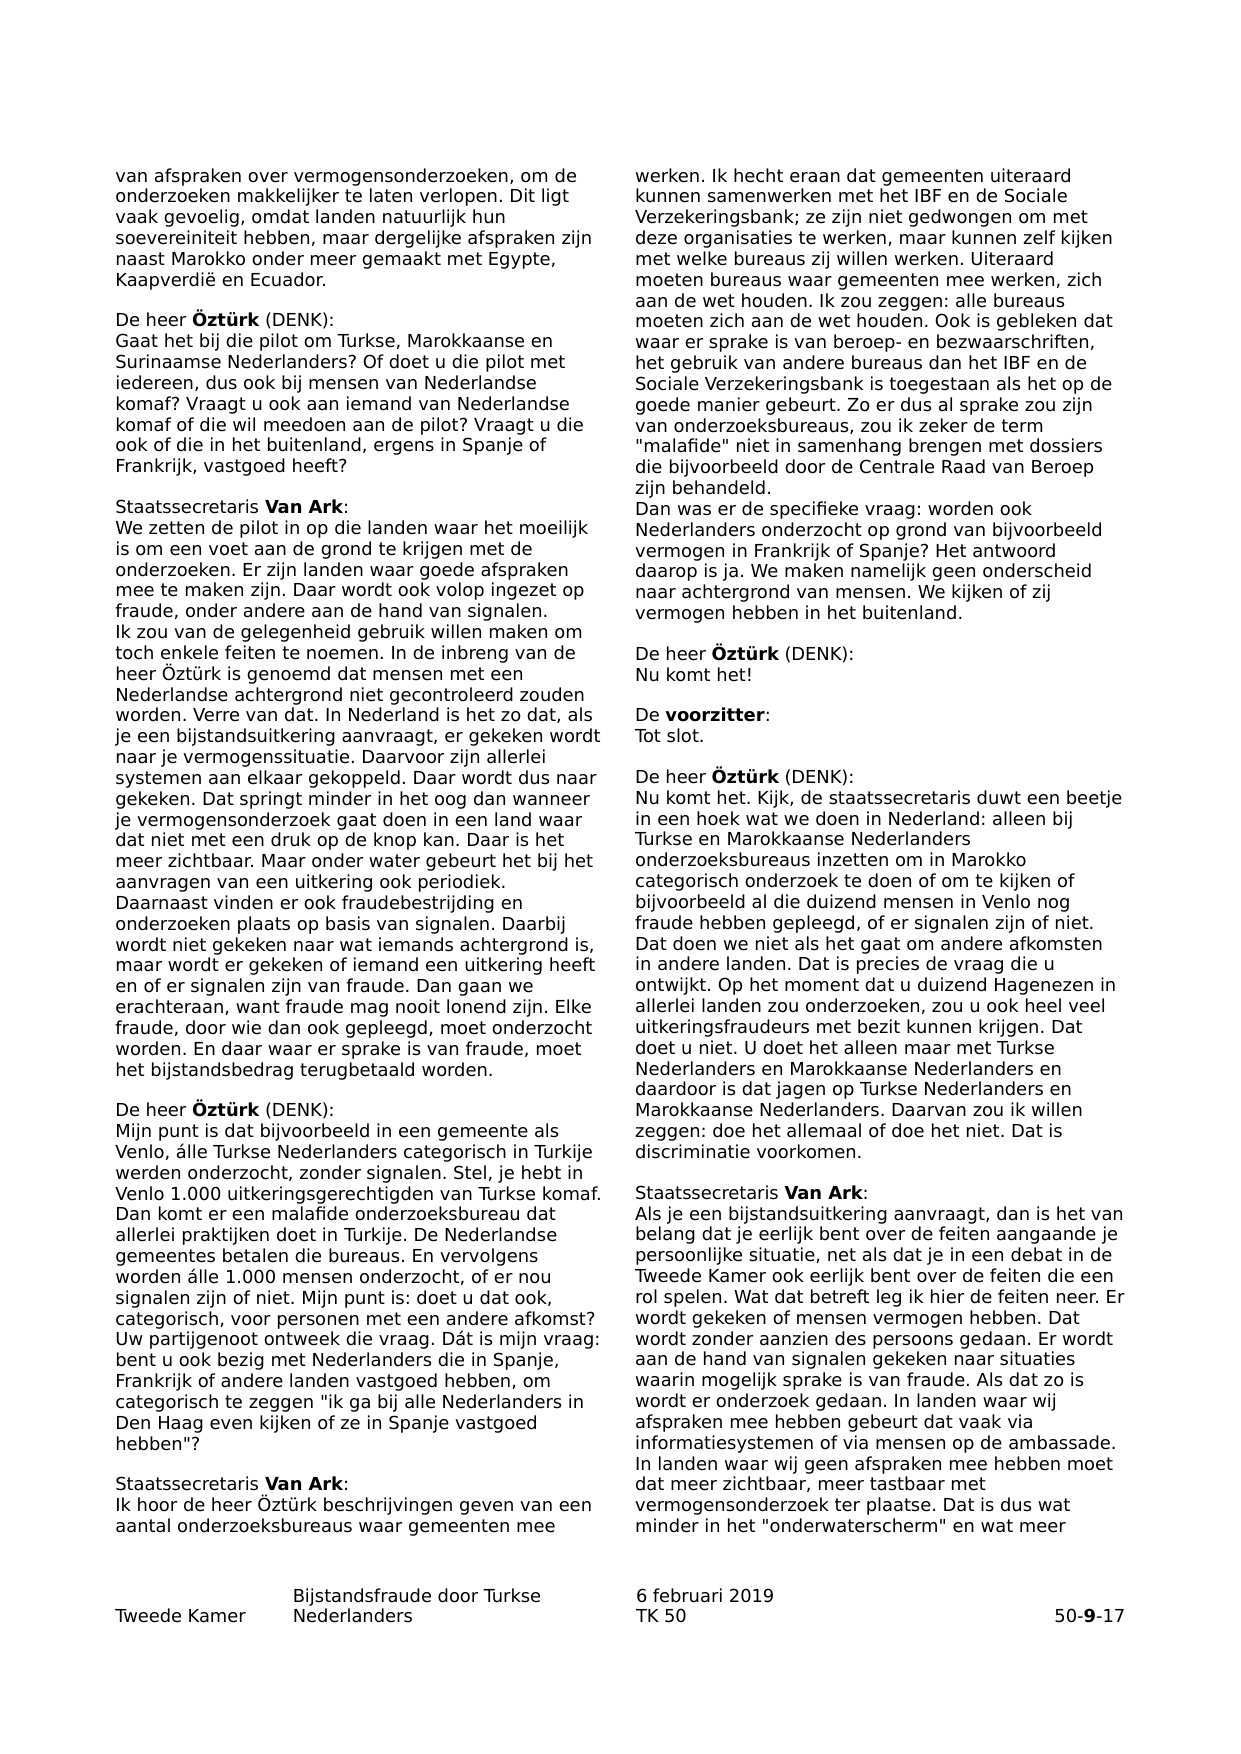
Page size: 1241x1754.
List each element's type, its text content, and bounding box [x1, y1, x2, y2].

text We zetten de pilot in op die landen waar het moeilijk is om een voet aan de grond te krijgen met de onderzoeken. Er zijn landen waar goede afspraken mee te maken zijn. Daar wordt ook volop ingezet op fraude, onder andere aan de hand van signalen. [115, 518, 605, 622]
text van afspraken over vermogensonderzoeken, om de onderzoeken makkelijker te laten verlopen. Dit ligt vaak gevoelig, omdat landen natuurlijk hun soevereiniteit hebben, maar dergelijke afspraken zijn naast Marokko onder meer gemaakt met Egypte, Kaapverdië en Ecuador. [115, 165, 605, 290]
text Ik zou van de gelegenheid gebruik willen maken om toch enkele feiten te noemen. In de inbreng van de heer Öztürk is genoemd dat mensen met een Nederlandse achtergrond niet gecontroleerd zouden worden. Verre van dat. In Nederland is het zo dat, als je een bijstandsuitkering aanvraagt, er gekeken wordt naar je vermogenssituatie. Daarvoor zijn allerlei systemen aan elkaar gekoppeld. Daar wordt dus naar gekeken. Dat springt minder in het oog dan wanneer je vermogensonderzoek gaat doen in een land waar dat niet met een druk op de knop kan. Daar is het meer zichtbaar. Maar onder water gebeurt het bij het aanvragen van een uitkering ook periodiek. [115, 622, 605, 893]
text Gaat het bij die pilot om Turkse, Marokkaanse en Surinaamse Nederlanders? Of doet u die pilot met iedereen, dus ook bij mensen van Nederlandse komaf? Vraagt u ook aan iemand van Nederlandse komaf of die wil meedoen aan de pilot? Vraagt u die ook of die in het buitenland, ergens in Spanje of Frankrijk, vastgoed heeft? [115, 331, 605, 477]
text Tot slot. [635, 726, 1125, 747]
text De voorzitter: [635, 705, 1125, 726]
text Staatssecretaris Van Ark: [635, 1182, 1125, 1203]
text Nu komt het! [635, 664, 1125, 685]
text Ik hoor de heer Öztürk beschrijvingen geven van een aantal onderzoeksbureaus waar gemeenten mee [115, 1495, 605, 1537]
text Als je een bijstandsuitkering aanvraagt, dan is het van belang dat je eerlijk bent over de feiten aangaande je persoonlijke situatie, net als dat je in een debat in de Tweede Kamer ook eerlijk bent over de feiten die een rol spelen. Wat dat betreft leg ik hier de feiten neer. Er wordt gekeken of mensen vermogen hebben. Dat wordt zonder aanzien des persoons gedaan. Er wordt aan de hand van signalen gekeken naar situaties waarin mogelijk sprake is van fraude. Als dat zo is wordt er onderzoek gedaan. In landen waar wij afspraken mee hebben gebeurt dat vaak via informatiesystemen of via mensen op de ambassade. In landen waar wij geen afspraken mee hebben moet dat meer zichtbaar, meer tastbaar met vermogensonderzoek ter plaatse. Dat is dus wat minder in het "onderwaterscherm" en wat meer [635, 1203, 1125, 1537]
text De heer Öztürk (DENK): [635, 767, 1125, 787]
text Nu komt het. Kijk, de staatssecretaris duwt een beetje in een hoek wat we doen in Nederland: alleen bij Turkse en Marokkaanse Nederlanders onderzoeksbureaus inzetten om in Marokko categorisch onderzoek te doen of om te kijken of bijvoorbeeld al die duizend mensen in Venlo nog fraude hebben gepleegd, of er signalen zijn of niet. Dat doen we niet als het gaat om andere afkomsten in andere landen. Dat is precies de vraag die u ontwijkt. Op het moment dat u duizend Hagenezen in allerlei landen zou onderzoeken, zou u ook heel veel uitkeringsfraudeurs met bezit kunnen krijgen. Dat doet u niet. U doet het alleen maar met Turkse Nederlanders en Marokkaanse Nederlanders en daardoor is dat jagen op Turkse Nederlanders en Marokkaanse Nederlanders. Daarvan zou ik willen zeggen: doe het allemaal of doe het niet. Dat is discriminatie voorkomen. [635, 787, 1125, 1162]
text werken. Ik hecht eraan dat gemeenten uiteraard kunnen samenwerken met het IBF en de Sociale Verzekeringsbank; ze zijn niet gedwongen om met deze organisaties te werken, maar kunnen zelf kijken met welke bureaus zij willen werken. Uiteraard moeten bureaus waar gemeenten mee werken, zich aan de wet houden. Ik zou zeggen: alle bureaus moeten zich aan de wet houden. Ook is gebleken dat waar er sprake is van beroep- en bezwaarschriften, het gebruik van andere bureaus dan het IBF en de Sociale Verzekeringsbank is toegestaan als het op de goede manier gebeurt. Zo er dus al sprake zou zijn van onderzoeksbureaus, zou ik zeker de term "malafide" niet in samenhang brengen met dossiers die bijvoorbeeld door de Centrale Raad van Beroep zijn behandeld. [635, 165, 1125, 499]
text Dan was er de specifieke vraag: worden ook Nederlanders onderzocht op grond van bijvoorbeeld vermogen in Frankrijk of Spanje? Het antwoord daarop is ja. We maken namelijk geen onderscheid naar achtergrond van mensen. We kijken of zij vermogen hebben in het buitenland. [635, 499, 1125, 624]
text Mijn punt is dat bijvoorbeeld in een gemeente als Venlo, álle Turkse Nederlanders categorisch in Turkije werden onderzocht, zonder signalen. Stel, je hebt in Venlo 1.000 uitkeringsgerechtigden van Turkse komaf. Dan komt er een malafide onderzoeksbureau dat allerlei praktijken doet in Turkije. De Nederlandse gemeentes betalen die bureaus. En vervolgens worden álle 1.000 mensen onderzocht, of er nou signalen zijn of niet. Mijn punt is: doet u dat ook, categorisch, voor personen met een andere afkomst? Uw partijgenoot ontweek die vraag. Dát is mijn vraag: bent u ook bezig met Nederlanders die in Spanje, Frankrijk of andere landen vastgoed hebben, om categorisch te zeggen "ik ga bij alle Nederlanders in Den Haag even kijken of ze in Spanje vastgoed hebben"? [115, 1121, 605, 1454]
text De heer Öztürk (DENK): [115, 1100, 605, 1121]
text Staatssecretaris Van Ark: [115, 497, 605, 518]
text De heer Öztürk (DENK): [115, 310, 605, 331]
text Daarnaast vinden er ook fraudebestrijding en onderzoeken plaats op basis van signalen. Daarbij wordt niet gekeken naar wat iemands achtergrond is, maar wordt er gekeken of iemand een uitkering heeft en of er signalen zijn van fraude. Dan gaan we erachteraan, want fraude mag nooit lonend zijn. Elke fraude, door wie dan ook gepleegd, moet onderzocht worden. En daar waar er sprake is van fraude, moet het bijstandsbedrag terugbetaald worden. [115, 893, 605, 1080]
text De heer Öztürk (DENK): [635, 644, 1125, 664]
text Staatssecretaris Van Ark: [115, 1474, 605, 1495]
